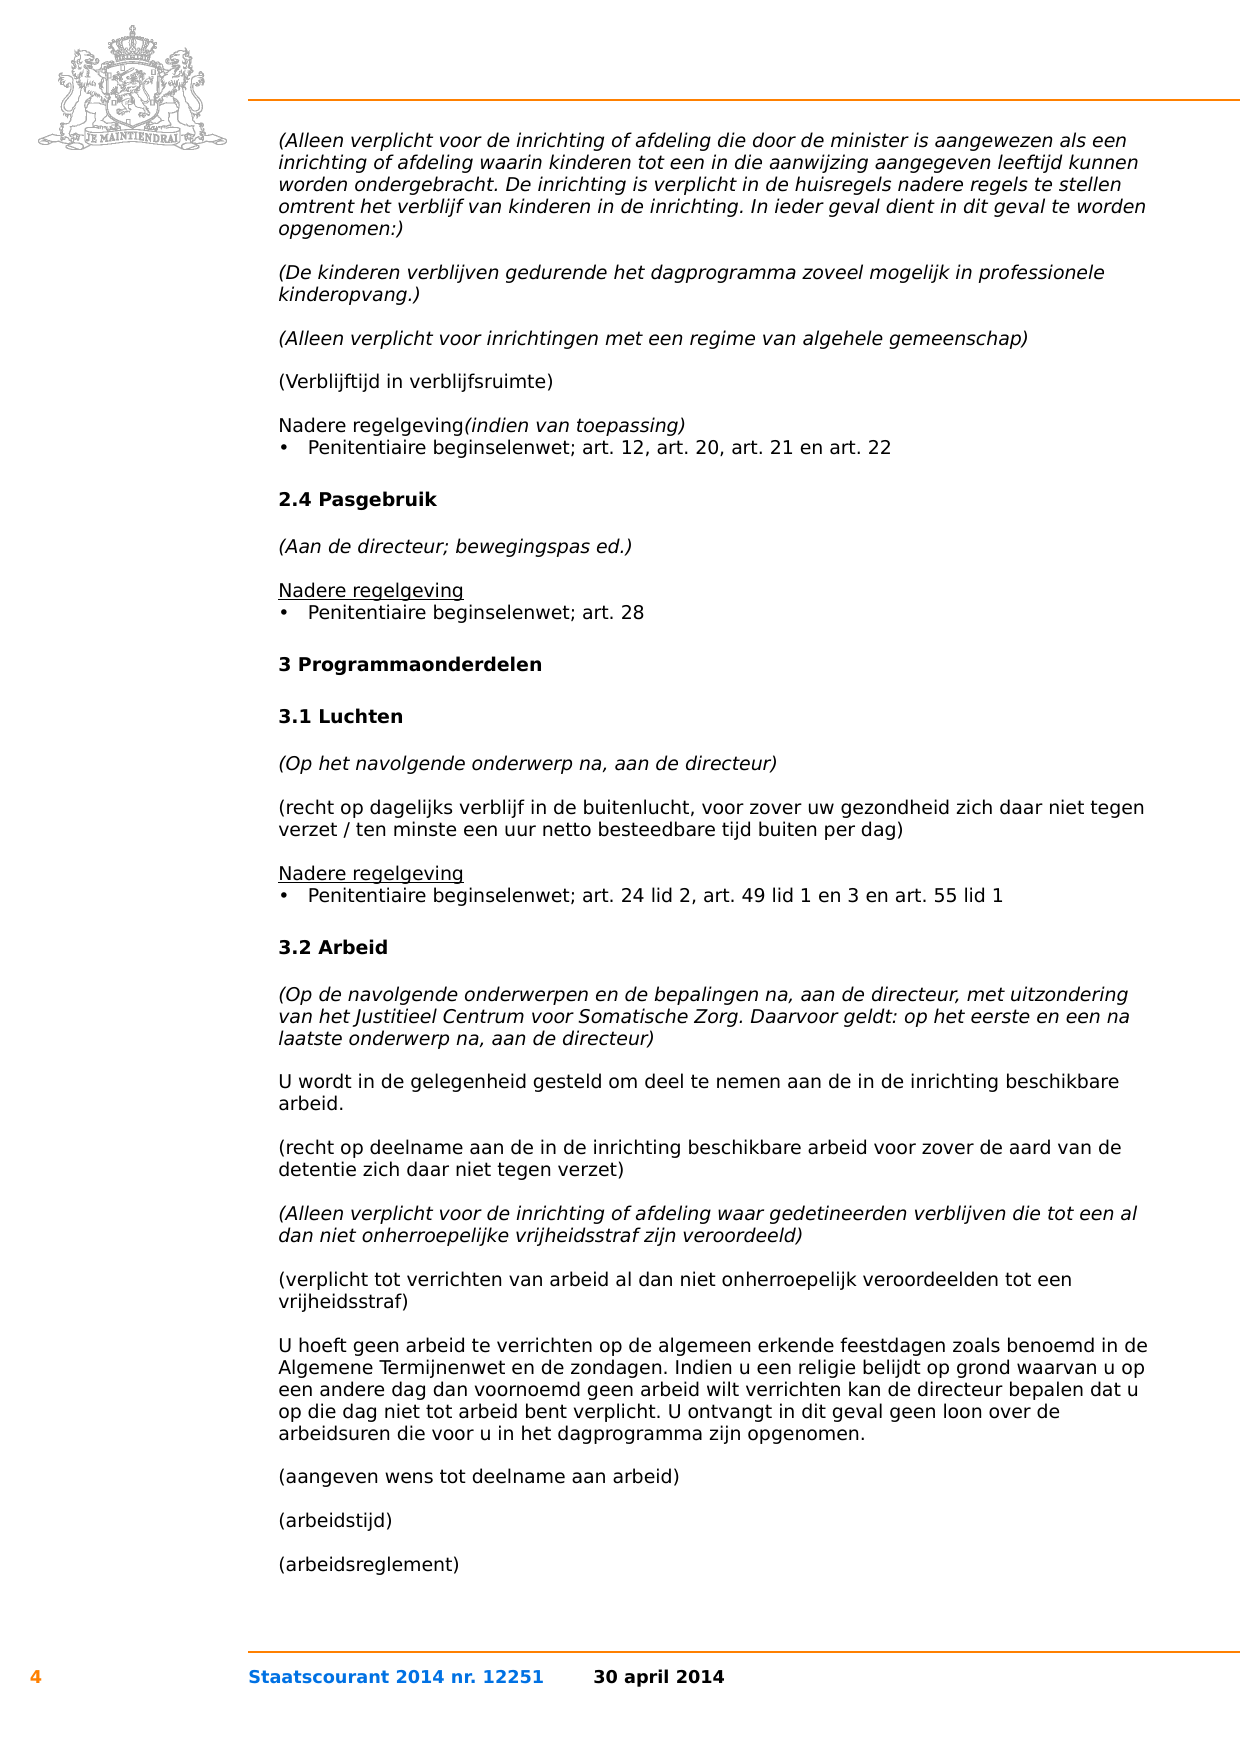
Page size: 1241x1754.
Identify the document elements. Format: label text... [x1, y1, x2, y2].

text (verplicht tot verrichten van arbeid al dan niet onherroepelijk veroordeelden tot een vrijheidsstraf) [278, 1269, 1163, 1313]
text • Penitentiaire beginselenwet; art. 28 [278, 602, 1163, 624]
text • Penitentiaire beginselenwet; art. 24 lid 2, art. 49 lid 1 en 3 en art. 55 lid 1 [278, 884, 1163, 907]
text U hoeft geen arbeid te verrichten op de algemeen erkende feestdagen zoals benoemd in de Algemene Termijnenwet en de zondagen. Indien u een religie belijdt op grond waarvan u op een andere dag dan voornoemd geen arbeid wilt verrichten kan de directeur bepalen dat u op die dag niet tot arbeid bent verplicht. U ontvangt in dit geval geen loon over de arbeidsuren die voor u in het dagprogramma zijn opgenomen. [278, 1335, 1163, 1444]
text (Aan de directeur; bewegingspas ed.) [278, 536, 1163, 558]
text (recht op dagelijks verblijf in de buitenlucht, voor zover uw gezondheid zich daar niet tegen verzet / ten minste een uur netto besteedbare tijd buiten per dag) [278, 797, 1163, 841]
text (Op het navolgende onderwerp na, aan de directeur) [278, 753, 1163, 775]
text (recht op deelname aan de in de inrichting beschikbare arbeid voor zover de aard van de detentie zich daar niet tegen verzet) [278, 1137, 1163, 1181]
text (Alleen verplicht voor inrichtingen met een regime van algehele gemeenschap) [278, 327, 1163, 349]
text (aangeven wens tot deelname aan arbeid) [278, 1466, 1163, 1488]
text Nadere regelgeving [278, 580, 1163, 602]
text (arbeidsreglement) [278, 1554, 1163, 1576]
text (Alleen verplicht voor de inrichting of afdeling waar gedetineerden verblijven die tot een al dan niet onherroepelijke vrijheidsstraf zijn veroordeeld) [278, 1203, 1163, 1247]
text • Penitentiaire beginselenwet; art. 12, art. 20, art. 21 en art. 22 [278, 437, 1163, 459]
text (arbeidstijd) [278, 1510, 1163, 1532]
text (Alleen verplicht voor de inrichting of afdeling die door de minister is aangewezen als een inrichting of afdeling waarin kinderen tot een in die aanwijzing aangegeven leeftijd kunnen worden ondergebracht. De inrichting is verplicht in de huisregels nadere regels te stellen omtrent het verblijf van kinderen in de inrichting. In ieder geval dient in dit geval te worden opgenomen:) [278, 130, 1163, 240]
subtitle 3.1 Luchten [278, 706, 1163, 728]
text U wordt in de gelegenheid gesteld om deel te nemen aan de in de inrichting beschikbare arbeid. [278, 1071, 1163, 1115]
text (De kinderen verblijven gedurende het dagprogramma zoveel mogelijk in professionele kinderopvang.) [278, 262, 1163, 306]
picture [38, 25, 227, 150]
text Nadere regelgeving(indien van toepassing) [278, 415, 1163, 437]
text (Op de navolgende onderwerpen en de bepalingen na, aan de directeur, met uitzondering van het Justitieel Centrum voor Somatische Zorg. Daarvoor geldt: op het eerste en een na laatste onderwerp na, aan de directeur) [278, 983, 1163, 1049]
text (Verblijftijd in verblijfsruimte) [278, 371, 1163, 393]
subtitle 3 Programmaonderdelen [278, 654, 1163, 676]
text Nadere regelgeving [278, 863, 1163, 884]
subtitle 2.4 Pasgebruik [278, 489, 1163, 511]
subtitle 3.2 Arbeid [278, 937, 1163, 958]
